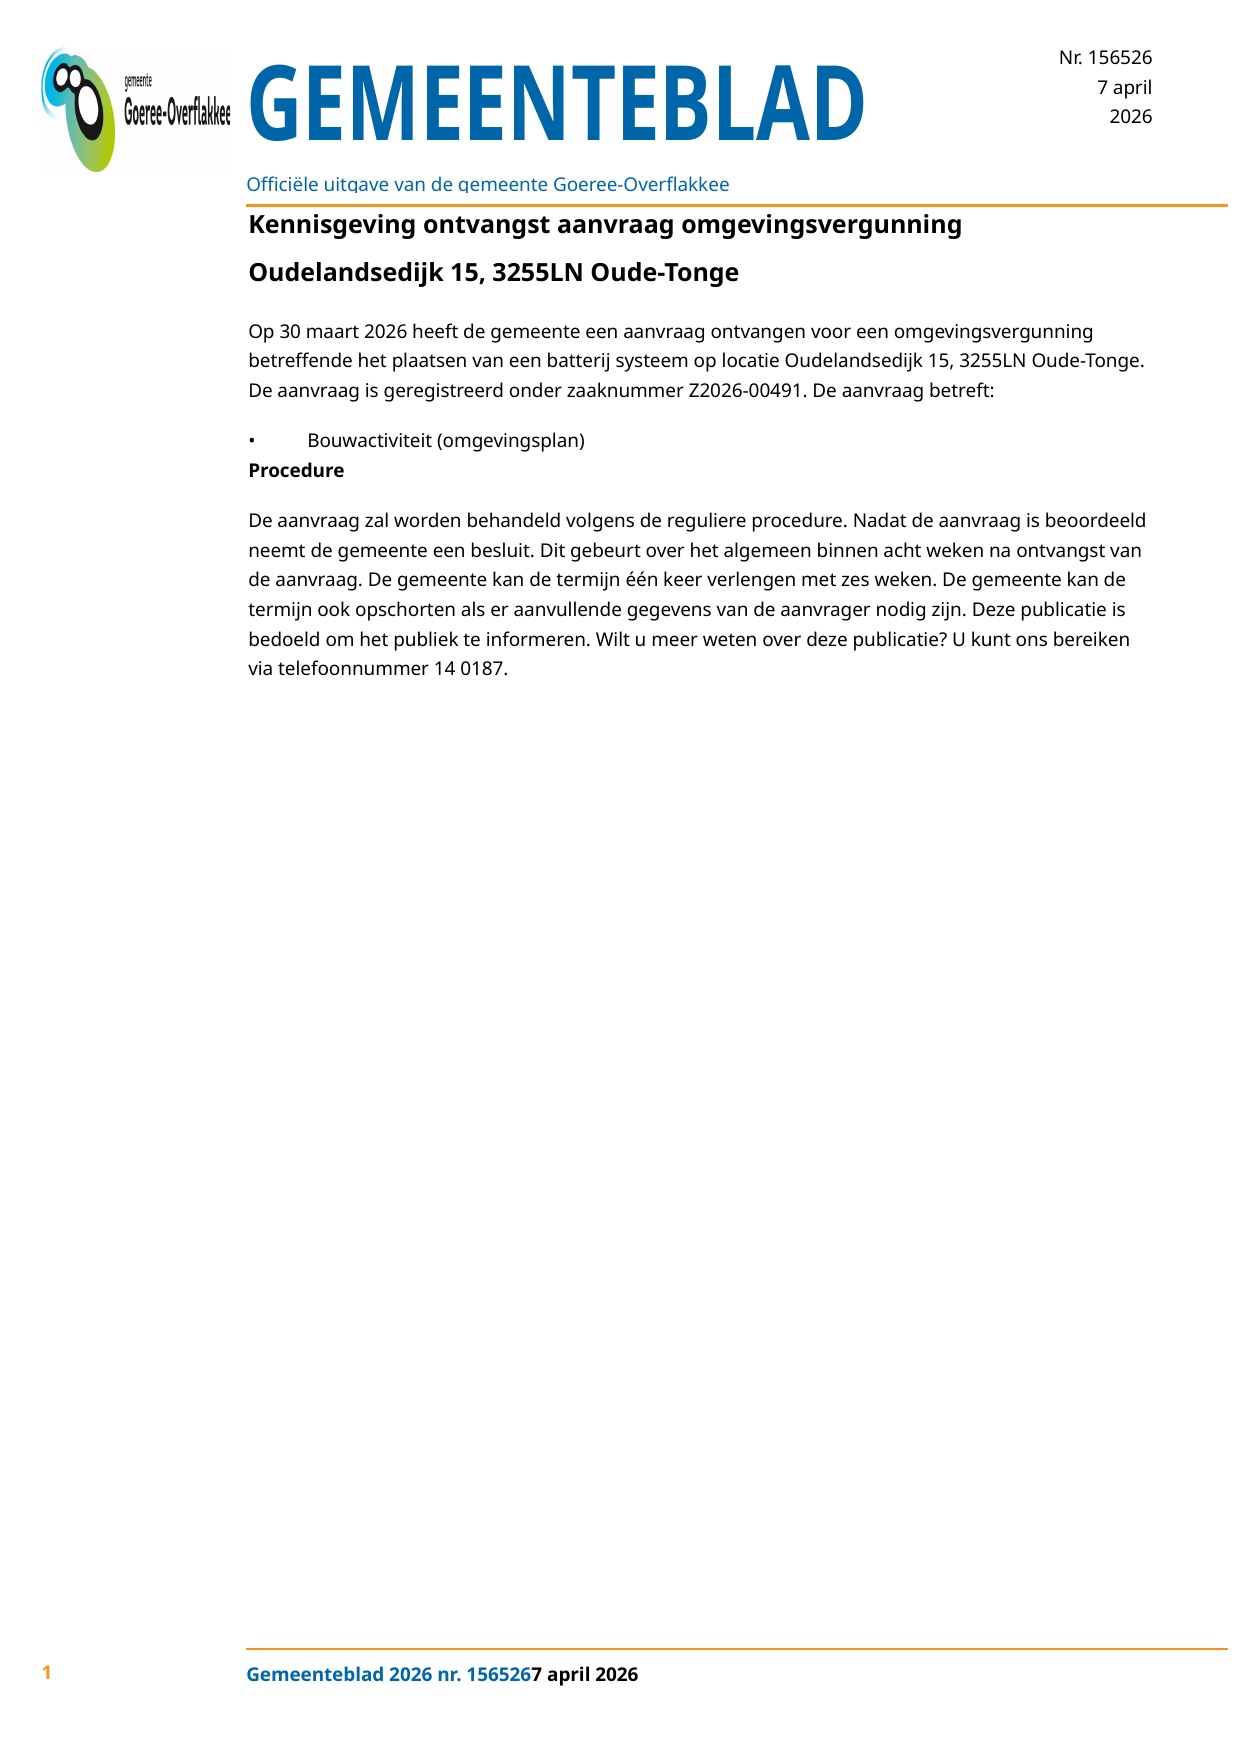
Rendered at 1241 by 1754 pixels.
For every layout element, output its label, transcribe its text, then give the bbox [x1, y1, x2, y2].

text Procedure [248, 457, 1152, 483]
text Kennisgeving ontvangst aanvraag omgevingsvergunning Oudelandsedijk 15, 3255LN Oude-Tonge [248, 207, 1152, 288]
text Op 30 maart 2026 heeft de gemeente een aanvraag ontvangen voor een omgevingsvergunning betreffende het plaatsen van een batterij systeem op locatie Oudelandsedijk 15, 3255LN Oude-Tonge. De aanvraag is geregistreerd onder zaaknummer Z2026-00491. De aanvraag betreft: [248, 318, 1152, 403]
list Bouwactiviteit (omgevingsplan) [248, 427, 1152, 453]
text De aanvraag zal worden behandeld volgens de reguliere procedure. Nadat de aanvraag is beoordeeld neemt de gemeente een besluit. Dit gebeurt over het algemeen binnen acht weken na ontvangst van de aanvraag. De gemeente kan de termijn één keer verlengen met zes weken. De gemeente kan de termijn ook opschorten als er aanvullende gegevens van de aanvrager nodig zijn. Deze publicatie is bedoeld om het publiek te informeren. Wilt u meer weten over deze publicatie? U kunt ons bereiken via telefoonnummer 14 0187. [248, 507, 1152, 681]
picture [41, 47, 231, 172]
